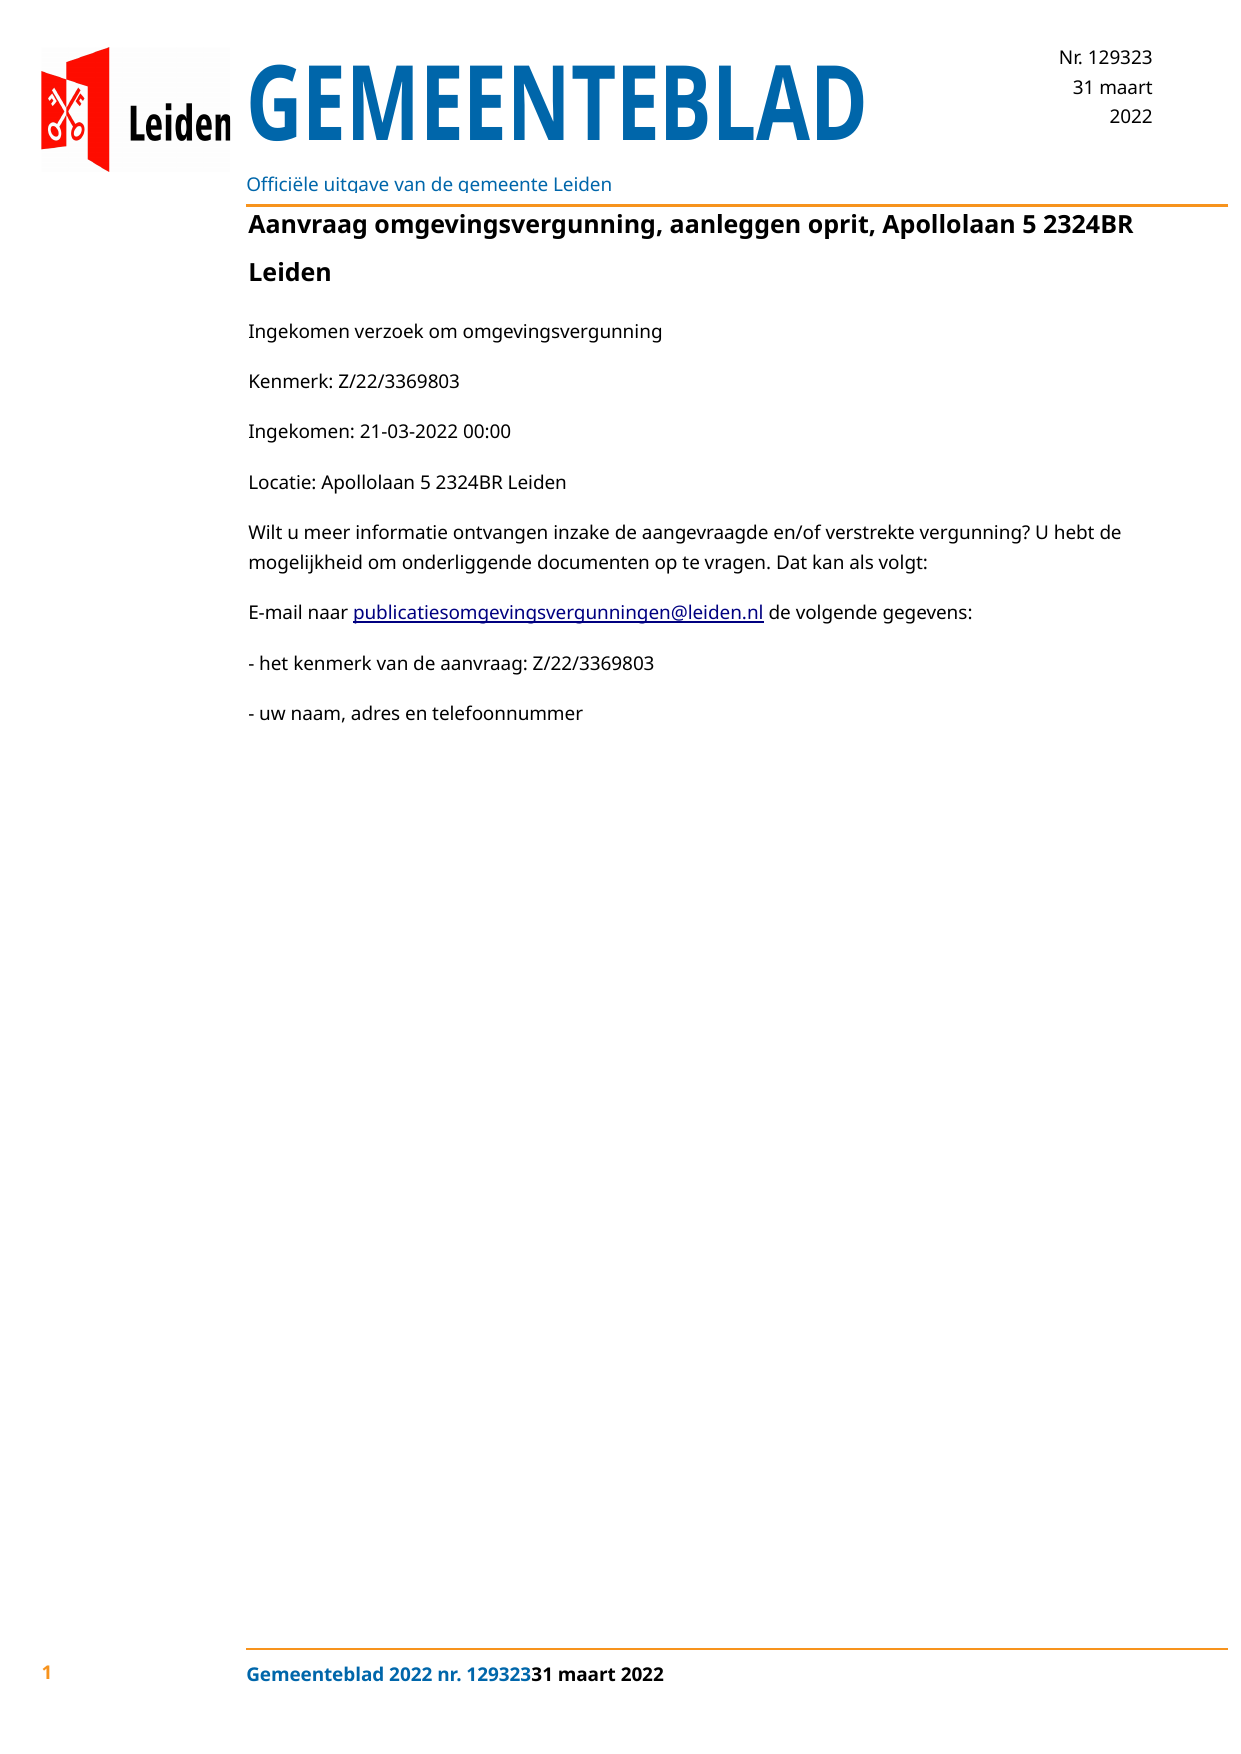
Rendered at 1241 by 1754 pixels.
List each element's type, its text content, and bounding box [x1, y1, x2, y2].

text Locatie: Apollolaan 5 2324BR Leiden [248, 469, 1152, 495]
text Ingekomen verzoek om omgevingsvergunning [248, 318, 1152, 344]
text Aanvraag omgevingsvergunning, aanleggen oprit, Apollolaan 5 2324BR Leiden [248, 207, 1152, 288]
picture [41, 47, 231, 172]
text Ingekomen: 21-03-2022 00:00 [248, 419, 1152, 444]
text Wilt u meer informatie ontvangen inzake de aangevraagde en/of verstrekte vergunning? U hebt de mogelijkheid om onderliggende documenten op te vragen. Dat kan als volgt: [248, 519, 1152, 575]
text - het kenmerk van de aanvraag: Z/22/3369803 [248, 650, 1152, 676]
text Kenmerk: Z/22/3369803 [248, 368, 1152, 394]
text - uw naam, adres en telefoonnummer [248, 700, 1152, 726]
text E-mail naar publicatiesomgevingsvergunningen@leiden.nl de volgende gegevens: [248, 599, 1152, 625]
